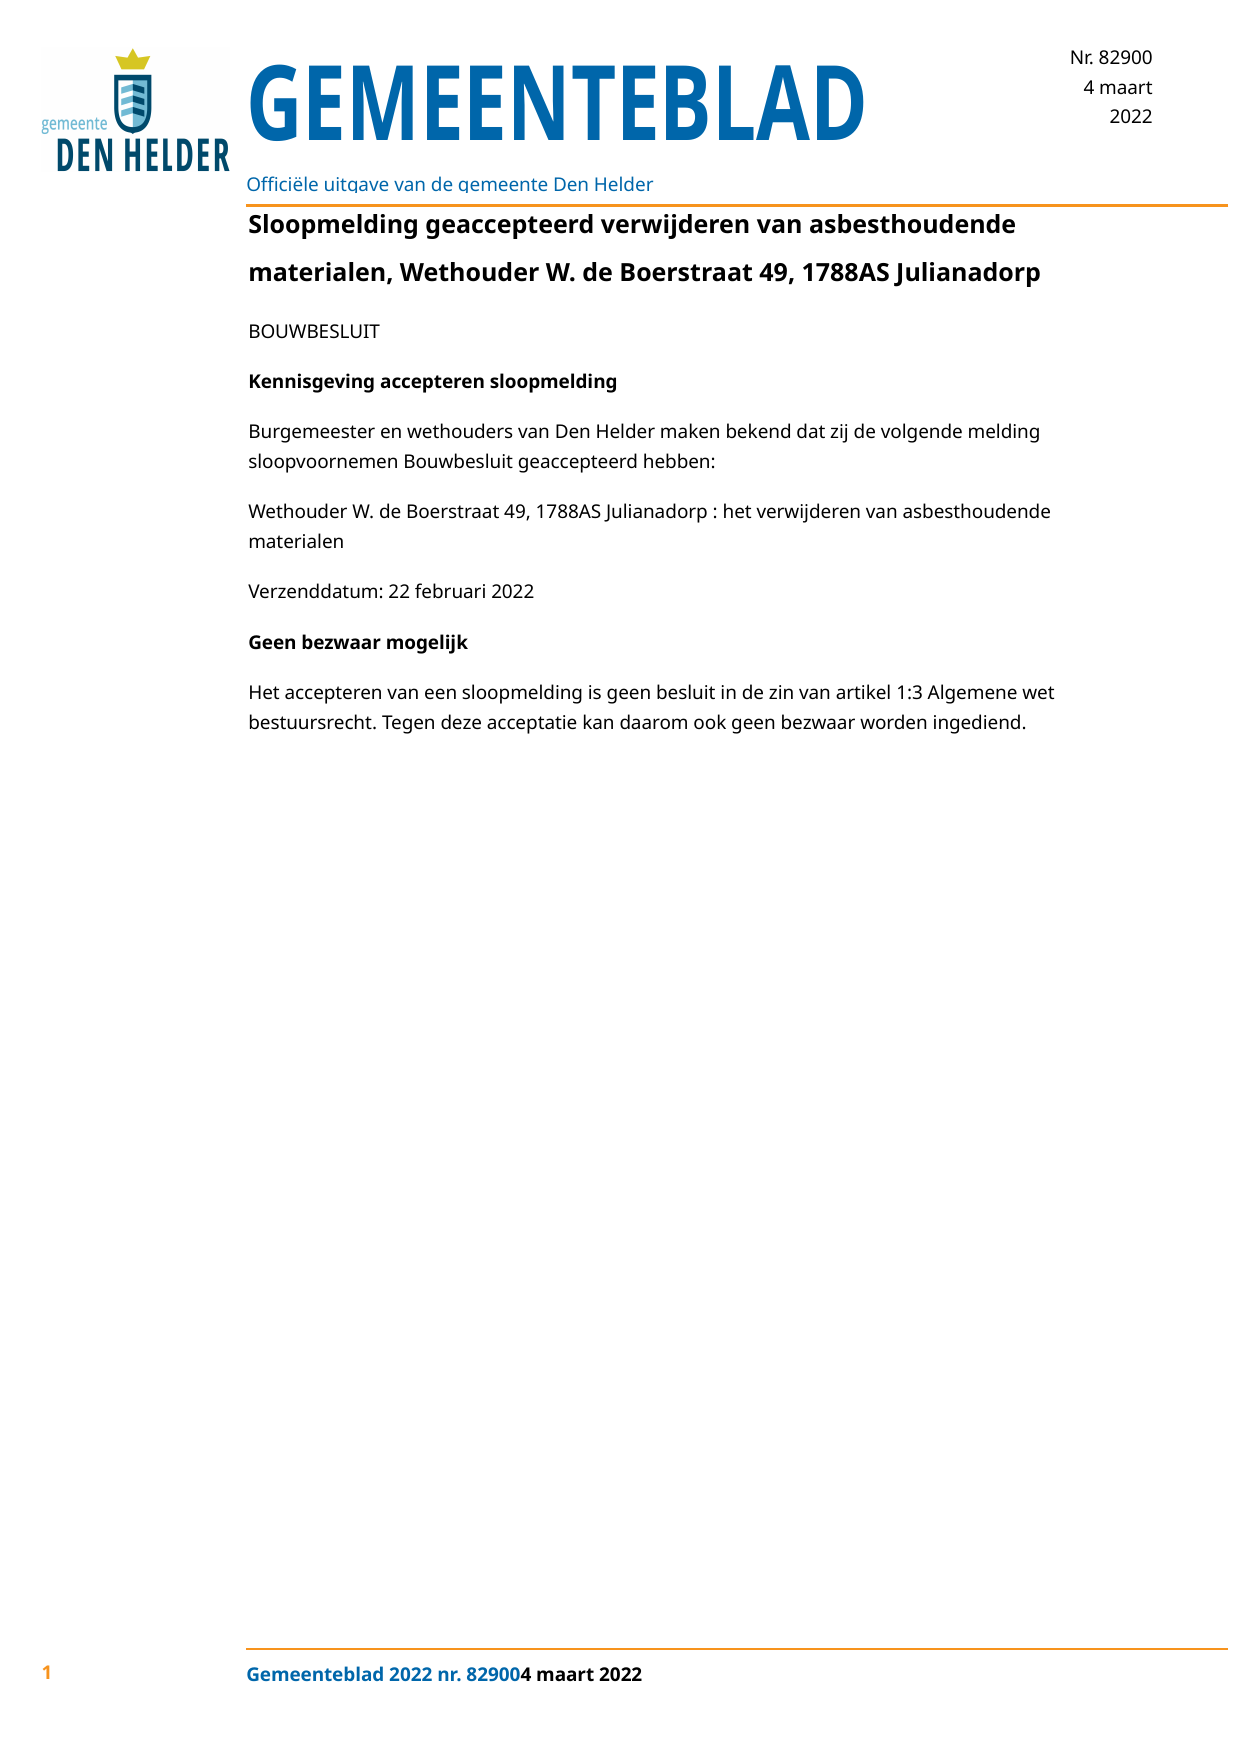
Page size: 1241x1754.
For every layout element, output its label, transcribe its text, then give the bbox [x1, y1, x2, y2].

picture [220, 160, 224, 172]
text Het accepteren van een sloopmelding is geen besluit in de zin van artikel 1:3 Algemene wet bestuursrecht. Tegen deze acceptatie kan daarom ook geen bezwaar worden ingediend. [248, 679, 1152, 735]
text Geen bezwaar mogelijk [248, 629, 1152, 655]
text Burgemeester en wethouders van Den Helder maken bekend dat zij de volgende melding sloopvoornemen Bouwbesluit geaccepteerd hebben: [248, 419, 1152, 474]
picture [41, 47, 231, 172]
text Verzenddatum: 22 februari 2022 [248, 579, 1152, 604]
picture [182, 144, 187, 165]
text BOUWBESLUIT [248, 318, 1152, 344]
picture [130, 157, 135, 172]
picture [63, 144, 68, 165]
text Sloopmelding geaccepteerd verwijderen van asbesthoudende materialen, Wethouder W. de Boerstraat 49, 1788AS Julianadorp [248, 207, 1152, 288]
text Kennisgeving accepteren sloopmelding [248, 368, 1152, 394]
text Wethouder W. de Boerstraat 49, 1788AS Julianadorp : het verwijderen van asbesthoudende materialen [248, 499, 1152, 554]
picture [100, 154, 106, 172]
